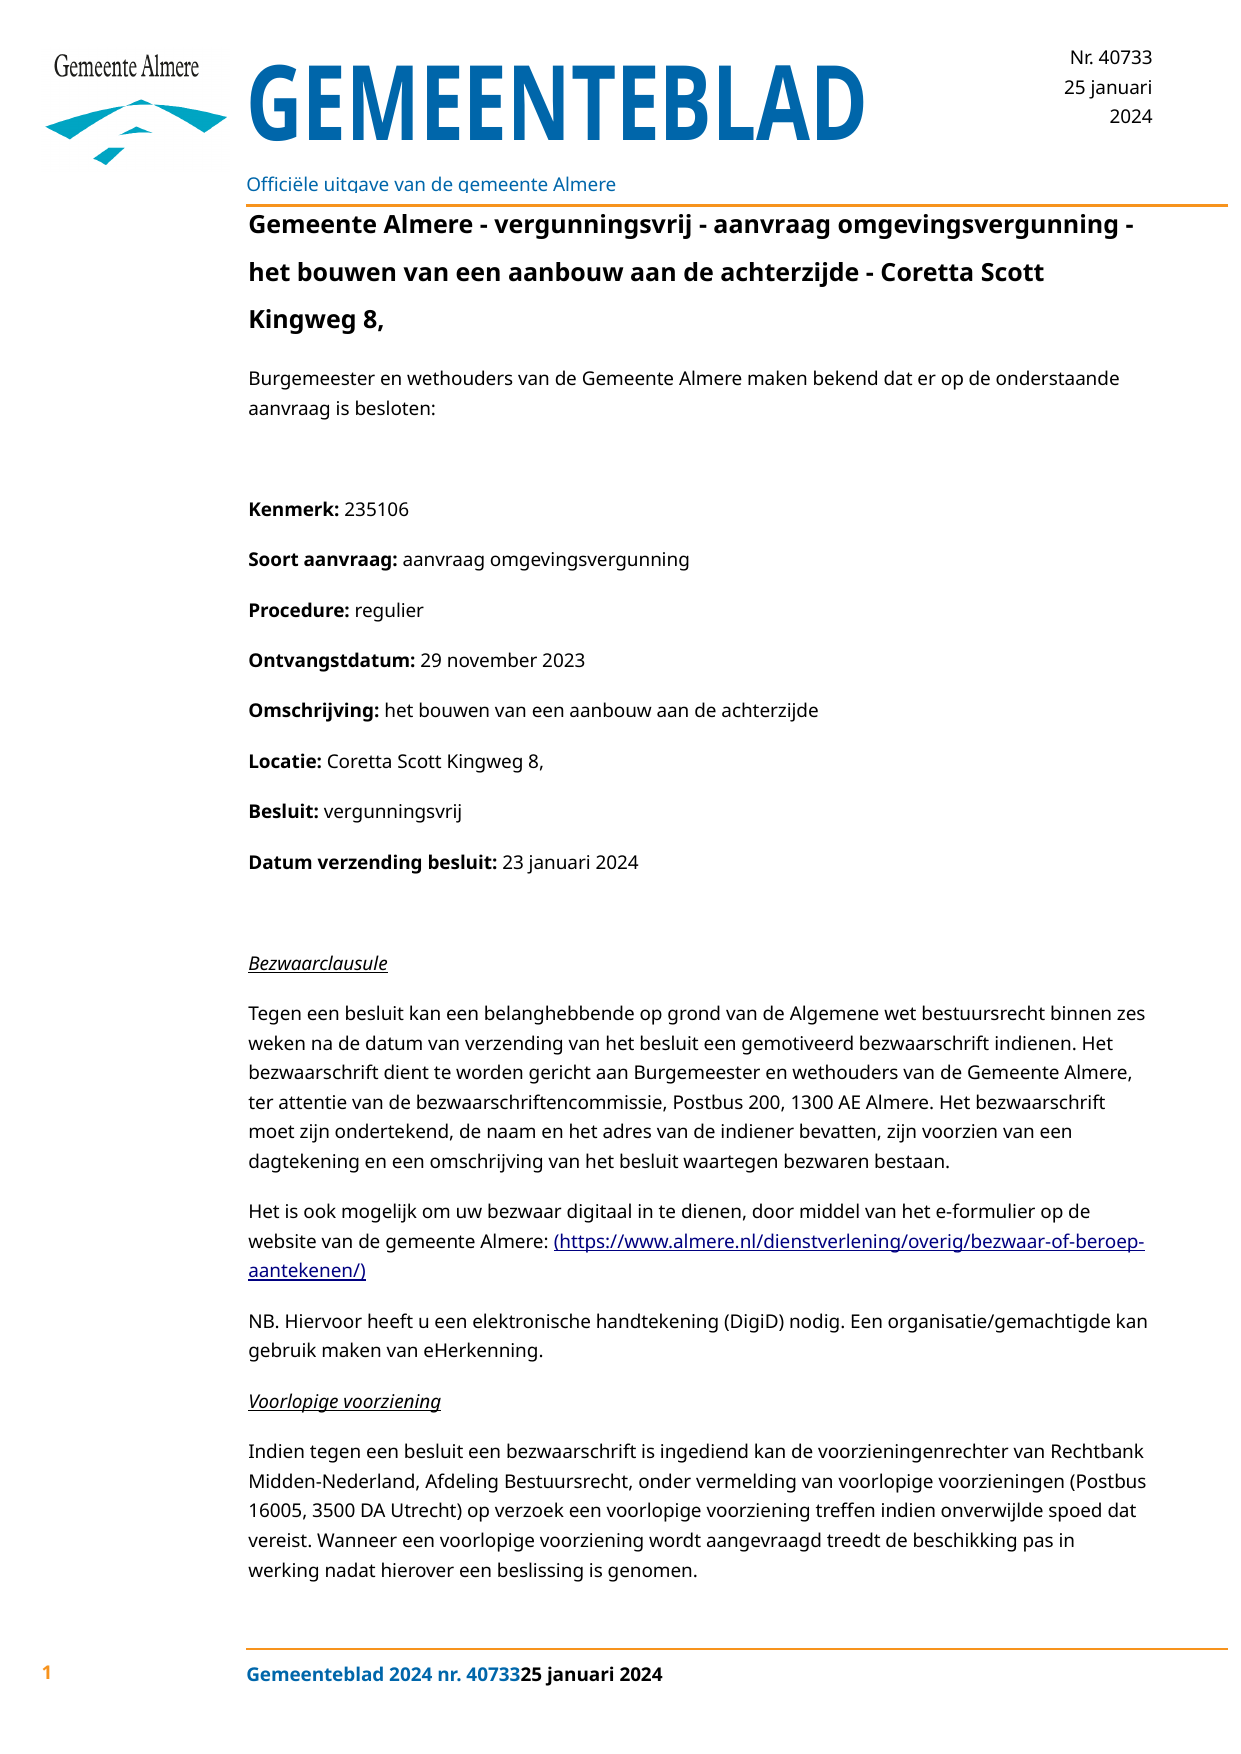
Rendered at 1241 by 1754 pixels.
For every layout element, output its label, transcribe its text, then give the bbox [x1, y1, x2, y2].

text Gemeente Almere - vergunningsvrij - aanvraag omgevingsvergunning - het bouwen van een aanbouw aan de achterzijde - Coretta Scott Kingweg 8, [248, 207, 1152, 336]
text Omschrijving: het bouwen van een aanbouw aan de achterzijde [248, 698, 1152, 723]
text Het is ook mogelijk om uw bezwaar digitaal in te dienen, door middel van het e-formulier op de website van de gemeente Almere: (https://www.almere.nl/dienstverlening/overig/bezwaar-of-beroep-aantekenen/) [248, 1198, 1152, 1283]
text Kenmerk: 235106 [248, 496, 1152, 522]
text Datum verzending besluit: 23 januari 2024 [248, 849, 1152, 874]
text Burgemeester en wethouders van de Gemeente Almere maken bekend dat er op de onderstaande aanvraag is besloten: [248, 366, 1152, 421]
text Bezwaarclausule [248, 950, 1152, 975]
text Besluit: vergunningsvrij [248, 798, 1152, 824]
text Voorlopige voorziening [248, 1388, 1152, 1414]
text NB. Hiervoor heeft u een elektronische handtekening (DigiD) nodig. Een organisatie/gemachtigde kan gebruik maken van eHerkenning. [248, 1308, 1152, 1363]
text Locatie: Coretta Scott Kingweg 8, [248, 748, 1152, 774]
text Soort aanvraag: aanvraag omgevingsvergunning [248, 546, 1152, 572]
text Indien tegen een besluit een bezwaarschrift is ingediend kan de voorzieningenrechter van Rechtbank Midden-Nederland, Afdeling Bestuursrecht, onder vermelding van voorlopige voorzieningen (Postbus 16005, 3500 DA Utrecht) op verzoek een voorlopige voorziening treffen indien onverwijlde spoed dat vereist. Wanneer een voorlopige voorziening wordt aangevraagd treedt de beschikking pas in werking nadat hierover een beslissing is genomen. [248, 1438, 1152, 1582]
picture [41, 47, 231, 172]
text Ontvangstdatum: 29 november 2023 [248, 647, 1152, 673]
text Tegen een besluit kan een belanghebbende op grond van de Algemene wet bestuursrecht binnen zes weken na de datum van verzending van het besluit een gemotiveerd bezwaarschrift indienen. Het bezwaarschrift dient te worden gericht aan Burgemeester en wethouders van de Gemeente Almere, ter attentie van de bezwaarschriftencommissie, Postbus 200, 1300 AE Almere. Het bezwaarschrift moet zijn ondertekend, de naam en het adres van de indiener bevatten, zijn voorzien van een dagtekening en een omschrijving van het besluit waartegen bezwaren bestaan. [248, 1000, 1152, 1174]
text Procedure: regulier [248, 597, 1152, 622]
